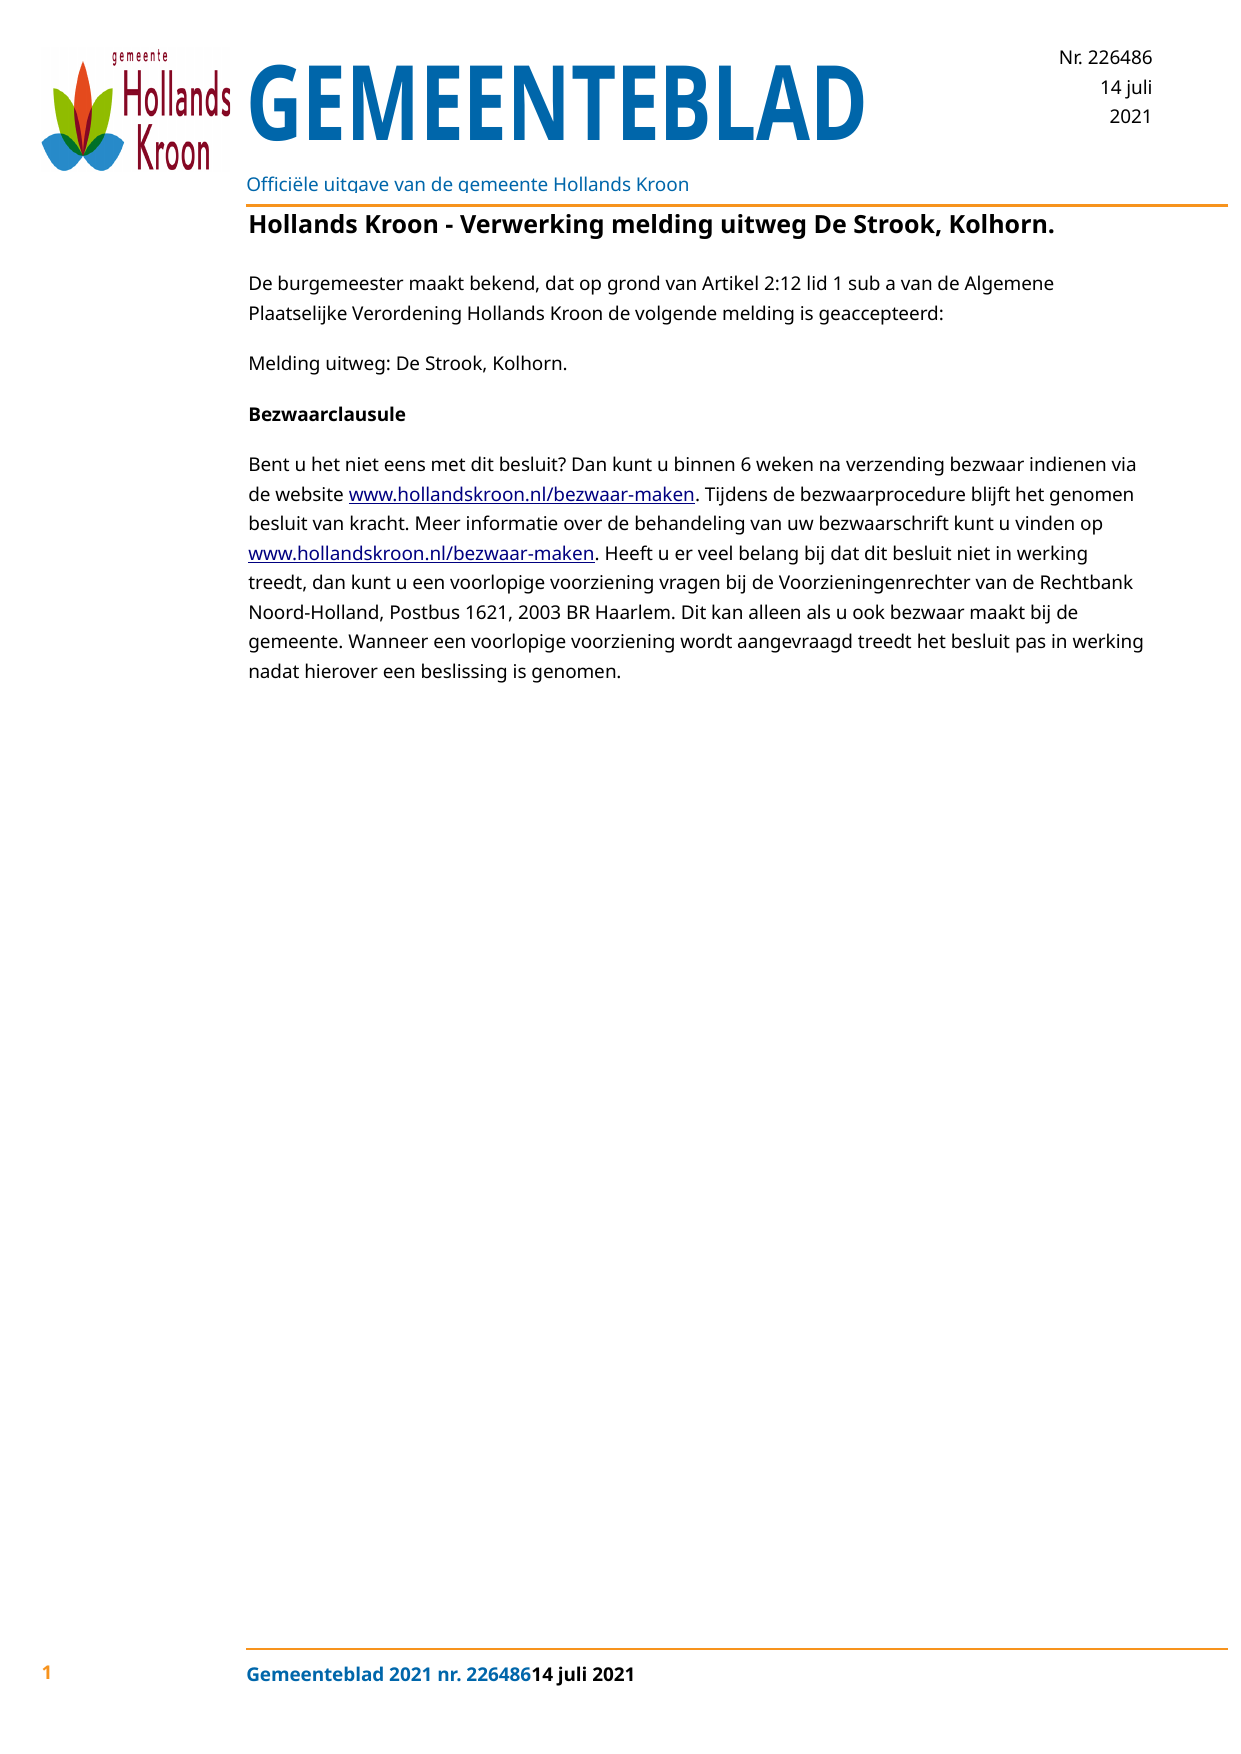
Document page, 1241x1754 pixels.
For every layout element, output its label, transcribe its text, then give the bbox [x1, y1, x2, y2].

text Hollands Kroon - Verwerking melding uitweg De Strook, Kolhorn. [248, 207, 1152, 241]
text Melding uitweg: De Strook, Kolhorn. [248, 350, 1152, 376]
picture [41, 47, 231, 172]
text De burgemeester maakt bekend, dat op grond van Artikel 2:12 lid 1 sub a van de Algemene Plaatselijke Verordening Hollands Kroon de volgende melding is geaccepteerd: [248, 270, 1152, 326]
text Bezwaarclausule [248, 401, 1152, 426]
text Bent u het niet eens met dit besluit? Dan kunt u binnen 6 weken na verzending bezwaar indienen via de website www.hollandskroon.nl/bezwaar-maken. Tijdens de bezwaarprocedure blijft het genomen besluit van kracht. Meer informatie over de behandeling van uw bezwaarschrift kunt u vinden op www.hollandskroon.nl/bezwaar-maken. Heeft u er veel belang bij dat dit besluit niet in werking treedt, dan kunt u een voorlopige voorziening vragen bij de Voorzieningenrechter van de Rechtbank Noord-Holland, Postbus 1621, 2003 BR Haarlem. Dit kan alleen als u ook bezwaar maakt bij de gemeente. Wanneer een voorlopige voorziening wordt aangevraagd treedt het besluit pas in werking nadat hierover een beslissing is genomen. [248, 451, 1152, 684]
